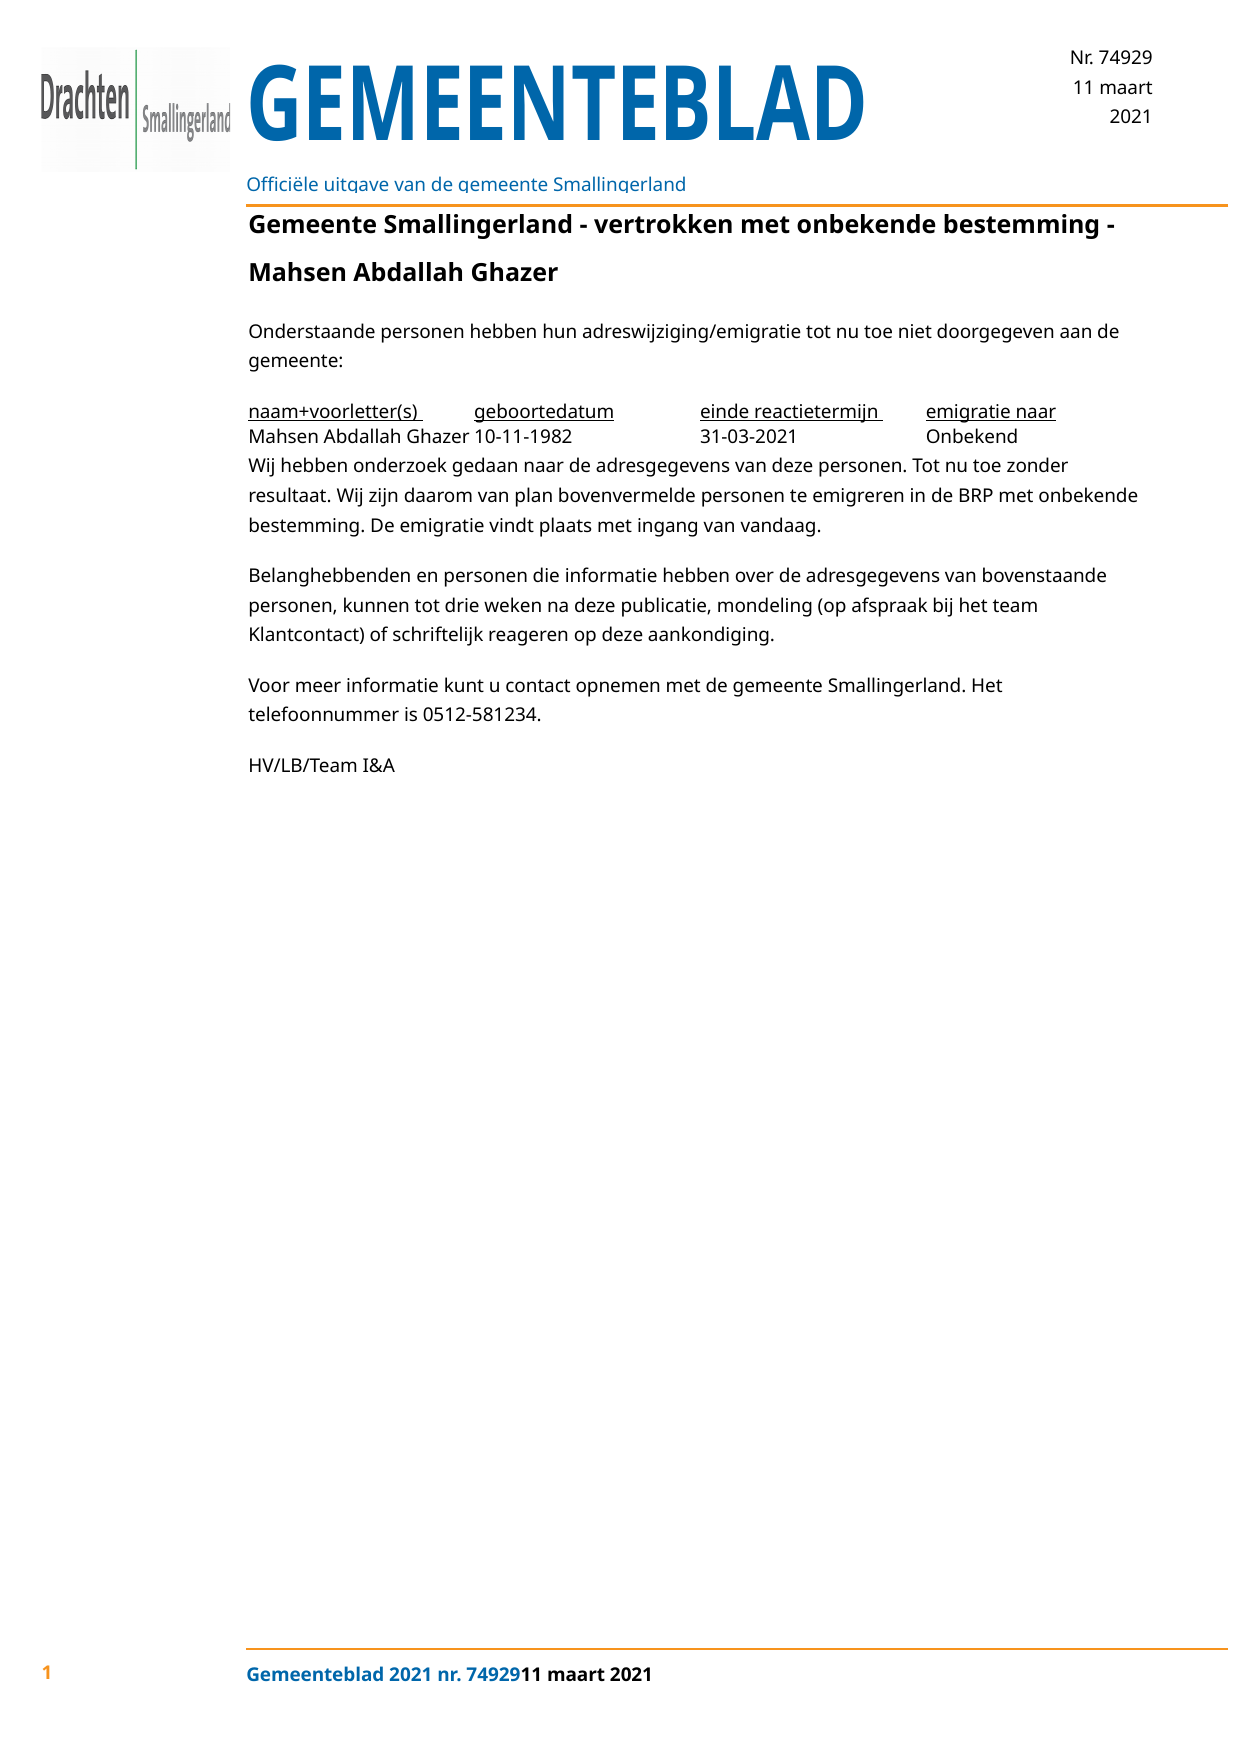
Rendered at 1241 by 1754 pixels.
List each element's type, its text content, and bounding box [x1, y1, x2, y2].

text Belanghebbenden en personen die informatie hebben over de adresgegevens van bovenstaande personen, kunnen tot drie weken na deze publicatie, mondeling (op afspraak bij het team Klantcontact) of schriftelijk reageren op deze aankondiging. [248, 562, 1152, 647]
table_cell Mahsen Abdallah Ghazer [248, 424, 474, 449]
table_cell 31-03-2021 [700, 424, 926, 449]
table_header emigratie naar [926, 398, 1152, 424]
picture [41, 47, 231, 172]
text Onderstaande personen hebben hun adreswijziging/emigratie tot nu toe niet doorgegeven aan de gemeente: [248, 318, 1152, 373]
table_header naam+voorletter(s) [248, 398, 474, 424]
table_header einde reactietermijn [700, 398, 926, 424]
text Voor meer informatie kunt u contact opnemen met de gemeente Smallingerland. Het telefoonnummer is 0512-581234. [248, 672, 1152, 727]
text Wij hebben onderzoek gedaan naar de adresgegevens van deze personen. Tot nu toe zonder resultaat. Wij zijn daarom van plan bovenvermelde personen te emigreren in de BRP met onbekende bestemming. De emigratie vindt plaats met ingang van vandaag. [248, 453, 1152, 538]
text Gemeente Smallingerland - vertrokken met onbekende bestemming - Mahsen Abdallah Ghazer [248, 207, 1152, 288]
table_cell Onbekend [926, 424, 1152, 449]
text HV/LB/Team I&A [248, 752, 1152, 778]
table_cell 10-11-1982 [474, 424, 700, 449]
table_header geboortedatum [474, 398, 700, 424]
